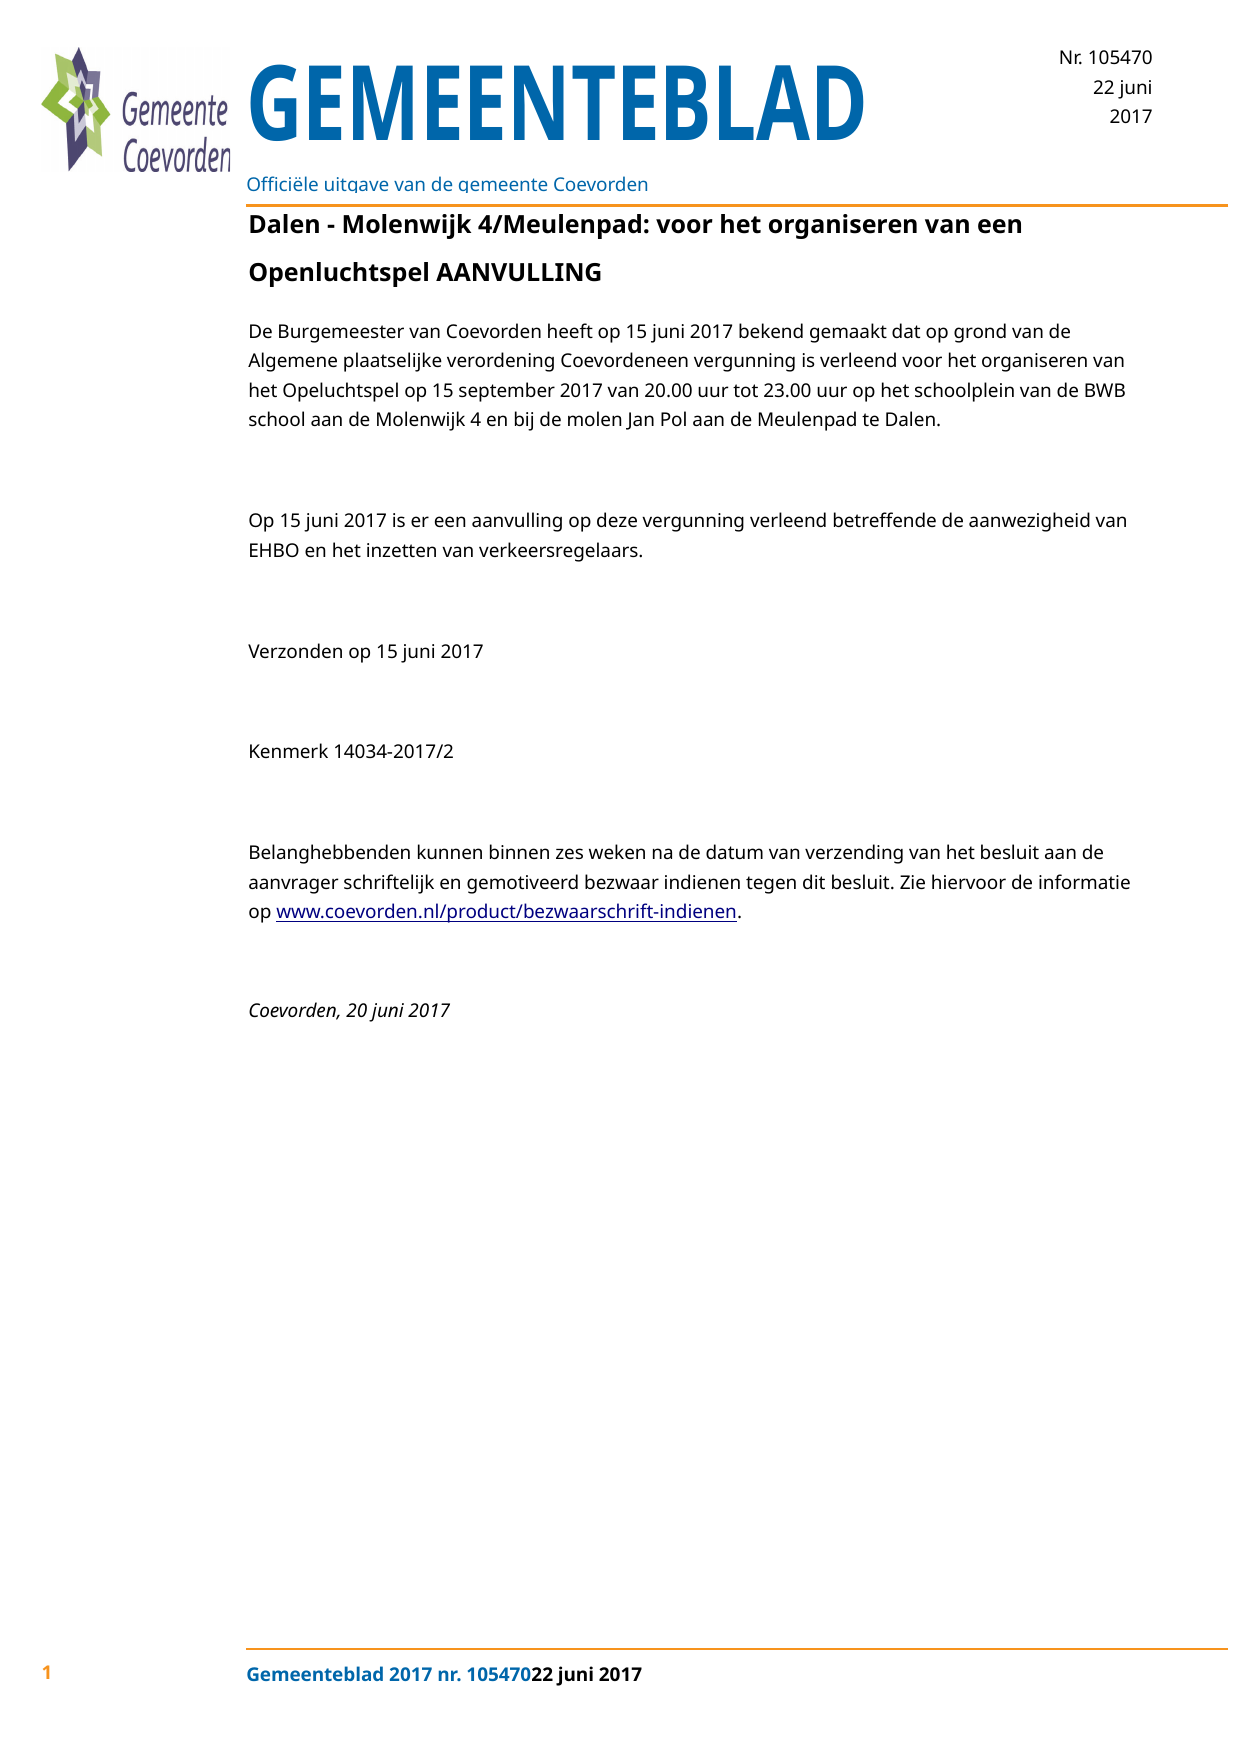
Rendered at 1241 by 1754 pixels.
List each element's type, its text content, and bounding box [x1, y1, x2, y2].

text Dalen - Molenwijk 4/Meulenpad: voor het organiseren van een Openluchtspel AANVULLING [248, 207, 1152, 288]
text De Burgemeester van Coevorden heeft op 15 juni 2017 bekend gemaakt dat op grond van de Algemene plaatselijke verordening Coevordeneen vergunning is verleend voor het organiseren van het Opeluchtspel op 15 september 2017 van 20.00 uur tot 23.00 uur op het schoolplein van de BWB school aan de Molenwijk 4 en bij de molen Jan Pol aan de Meulenpad te Dalen. [248, 318, 1152, 432]
text Belanghebbenden kunnen binnen zes weken na de datum van verzending van het besluit aan de aanvrager schriftelijk en gemotiveerd bezwaar indienen tegen dit besluit. Zie hiervoor de informatie op www.coevorden.nl/product/bezwaarschrift-indienen. [248, 839, 1152, 924]
text Op 15 juni 2017 is er een aanvulling op deze vergunning verleend betreffende de aanwezigheid van EHBO en het inzetten van verkeersregelaars. [248, 507, 1152, 563]
text Coevorden, 20 juni 2017 [248, 997, 1152, 1023]
text Verzonden op 15 juni 2017 [248, 638, 1152, 664]
picture [41, 47, 231, 172]
text Kenmerk 14034-2017/2 [248, 739, 1152, 764]
